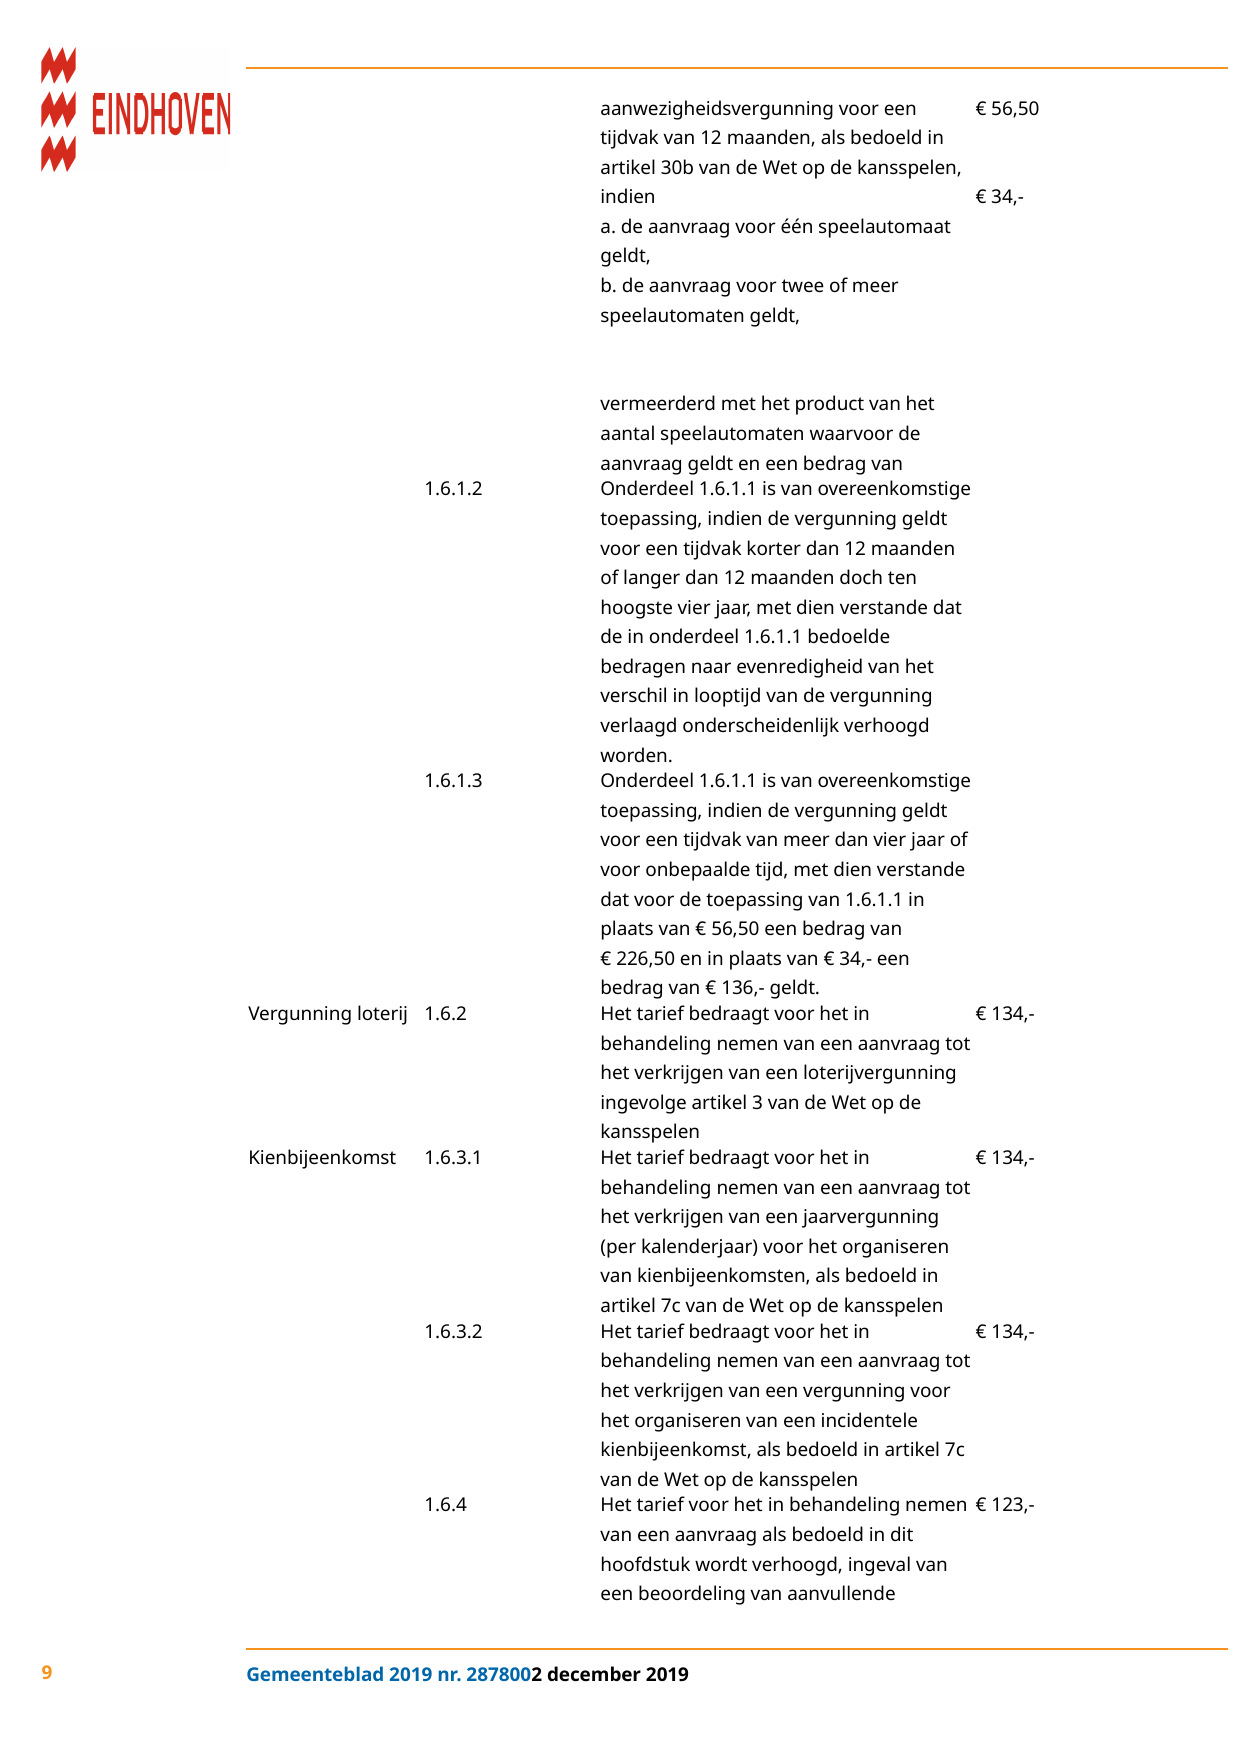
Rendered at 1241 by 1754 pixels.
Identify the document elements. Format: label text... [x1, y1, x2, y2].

table_cell 1.6.3.2 [424, 1318, 600, 1492]
table_cell € 123,- [975, 1492, 1152, 1606]
table_cell Het tarief bedraagt voor het in behandeling nemen van een aanvraag tot het verkrijgen van een loterijvergunning ingevolge artikel 3 van de Wet op de kansspelen [600, 1000, 975, 1144]
table_cell Onderdeel 1.6.1.1 is van overeenkomstige toepassing, indien de vergunning geldt voor een tijdvak van meer dan vier jaar of voor onbepaalde tijd, met dien verstande dat voor de toepassing van 1.6.1.1 in plaats van € 56,50 een bedrag van € 226,50 en in plaats van € 34,- een bedrag van € 136,- geldt. [600, 768, 975, 1000]
table_header [424, 95, 600, 476]
table_cell [975, 476, 1152, 767]
table_header aanwezigheidsvergunning voor een tijdvak van 12 maanden, als bedoeld in artikel 30b van de Wet op de kansspelen, indien a. de aanvraag voor één speelautomaat geldt, b. de aanvraag voor twee of meer speelautomaten geldt, vermeerderd met het product van het aantal speelautomaten waarvoor de aanvraag geldt en een bedrag van [600, 95, 975, 476]
table_cell 1.6.2 [424, 1000, 600, 1144]
picture [41, 47, 231, 172]
table_cell Kienbijeenkomst [248, 1144, 424, 1318]
table_cell [248, 1492, 424, 1606]
table_cell € 134,- [975, 1318, 1152, 1492]
table_cell Het tarief voor het in behandeling nemen van een aanvraag als bedoeld in dit hoofdstuk wordt verhoogd, ingeval van een beoordeling van aanvullende [600, 1492, 975, 1606]
table_cell [248, 476, 424, 767]
table_cell Onderdeel 1.6.1.1 is van overeenkomstige toepassing, indien de vergunning geldt voor een tijdvak korter dan 12 maanden of langer dan 12 maanden doch ten hoogste vier jaar, met dien verstande dat de in onderdeel 1.6.1.1 bedoelde bedragen naar evenredigheid van het verschil in looptijd van de vergunning verlaagd onderscheidenlijk verhoogd worden. [600, 476, 975, 767]
table_cell 1.6.3.1 [424, 1144, 600, 1318]
table_cell Vergunning loterij [248, 1000, 424, 1144]
table_cell 1.6.1.2 [424, 476, 600, 767]
table_cell € 134,- [975, 1144, 1152, 1318]
table_cell Het tarief bedraagt voor het in behandeling nemen van een aanvraag tot het verkrijgen van een jaarvergunning (per kalenderjaar) voor het organiseren van kienbijeenkomsten, als bedoeld in artikel 7c van de Wet op de kansspelen [600, 1144, 975, 1318]
table_header € 56,50 € 34,- [975, 95, 1152, 476]
table_cell [975, 768, 1152, 1000]
table_cell Het tarief bedraagt voor het in behandeling nemen van een aanvraag tot het verkrijgen van een vergunning voor het organiseren van een incidentele kienbijeenkomst, als bedoeld in artikel 7c van de Wet op de kansspelen [600, 1318, 975, 1492]
table_cell € 134,- [975, 1000, 1152, 1144]
table_cell 1.6.4 [424, 1492, 600, 1606]
table_cell 1.6.1.3 [424, 768, 600, 1000]
table_cell [248, 1318, 424, 1492]
table_header [248, 95, 424, 476]
table_cell [248, 768, 424, 1000]
